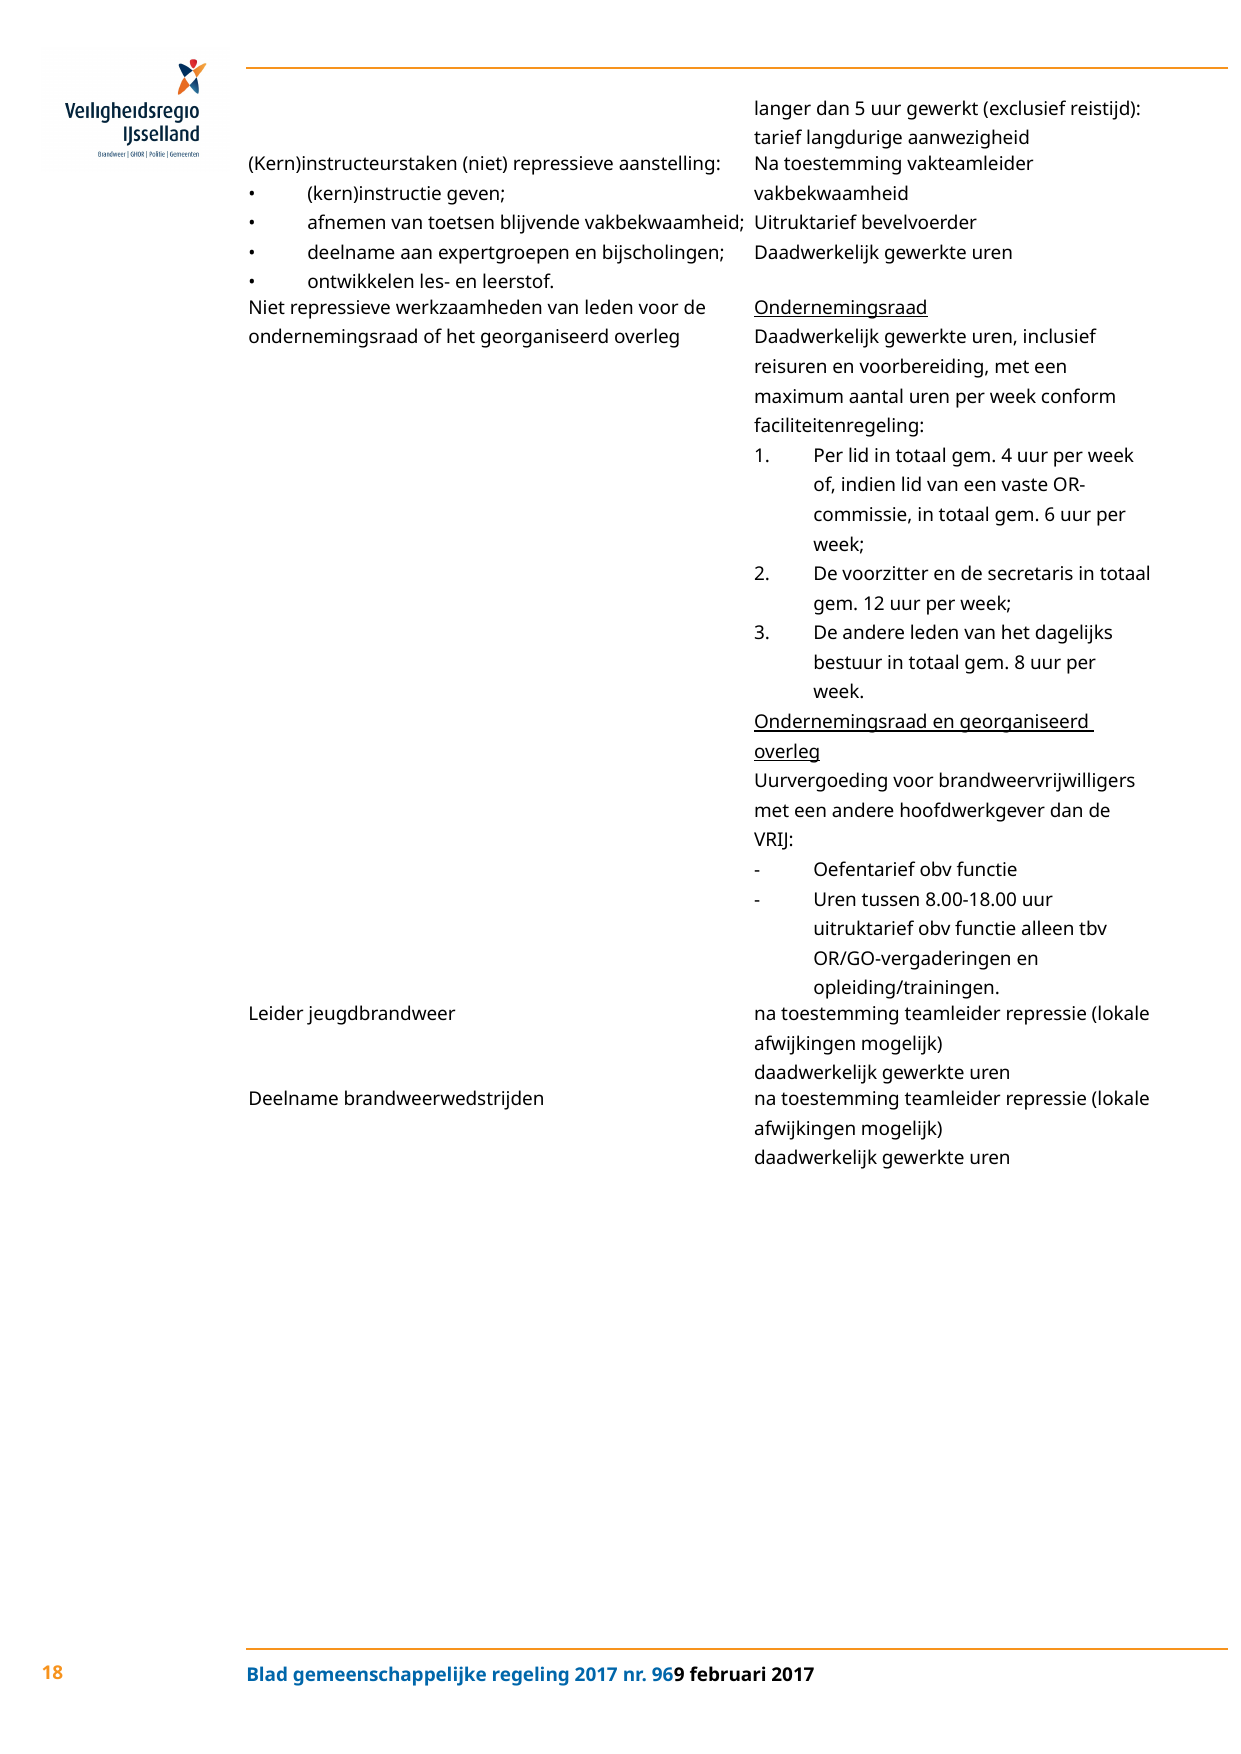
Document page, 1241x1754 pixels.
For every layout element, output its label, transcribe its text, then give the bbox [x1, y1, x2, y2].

table_cell (Kern)instructeurstaken (niet) repressieve aanstelling: (kern)instructie geven; afnemen van toetsen blijvende vakbekwaamheid; deelname aan expertgroepen en bijscholingen; ontwikkelen les- en leerstof. [248, 150, 754, 294]
table_cell na toestemming teamleider repressie (lokale afwijkingen mogelijk) daadwerkelijk gewerkte uren [754, 1085, 1152, 1170]
table_cell Deelname brandweerwedstrijden [248, 1085, 754, 1170]
table_cell Niet repressieve werkzaamheden van leden voor de ondernemingsraad of het georganiseerd overleg [248, 294, 754, 1000]
table_cell Ondernemingsraad Daadwerkelijk gewerkte uren, inclusief reisuren en voorbereiding, met een maximum aantal uren per week conform faciliteitenregeling: Per lid in totaal gem. 4 uur per week of, indien lid van een vaste OR-commissie, in totaal gem. 6 uur per week; De voorzitter en de secretaris in totaal gem. 12 uur per week; De andere leden van het dagelijks bestuur in totaal gem. 8 uur per week. Ondernemingsraad en georganiseerd overleg Uurvergoeding voor brandweervrijwilligers met een andere hoofdwerkgever dan de VRIJ: Oefentarief obv functie Uren tussen 8.00-18.00 uur uitruktarief obv functie alleen tbv OR/GO-vergaderingen en opleiding/trainingen. [754, 294, 1152, 1000]
table_cell na toestemming teamleider repressie (lokale afwijkingen mogelijk) daadwerkelijk gewerkte uren [754, 1000, 1152, 1085]
picture [41, 47, 231, 172]
table_cell Leider jeugdbrandweer [248, 1000, 754, 1085]
table_cell Na toestemming vakteamleider vakbekwaamheid Uitruktarief bevelvoerder Daadwerkelijk gewerkte uren [754, 150, 1152, 294]
table_cell langer dan 5 uur gewerkt (exclusief reistijd): tarief langdurige aanwezigheid [754, 95, 1152, 150]
table_cell [248, 95, 754, 150]
